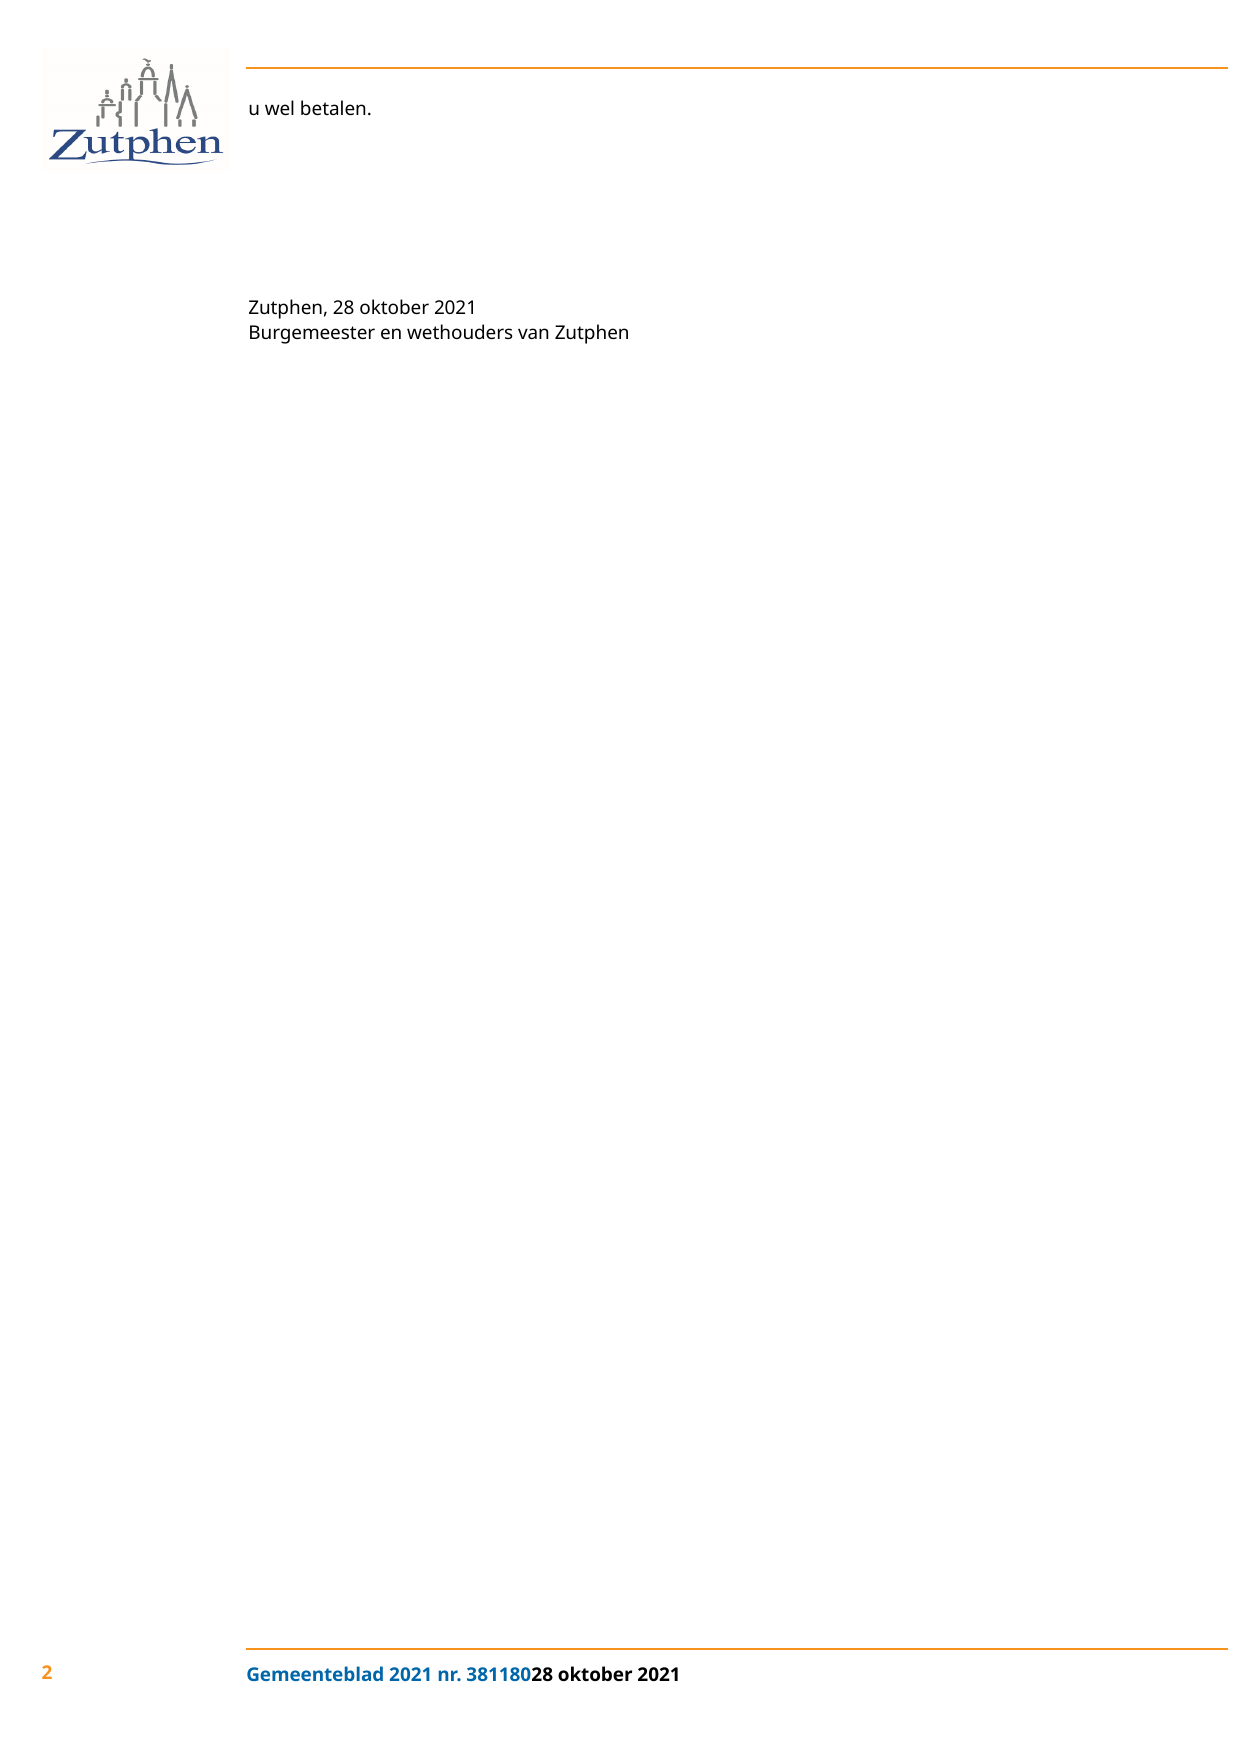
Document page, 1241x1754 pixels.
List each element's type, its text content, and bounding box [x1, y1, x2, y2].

text Burgemeester en wethouders van Zutphen [248, 319, 1152, 345]
picture [41, 47, 231, 172]
text u wel betalen. [248, 95, 1152, 121]
text Zutphen, 28 oktober 2021 [248, 294, 1152, 319]
